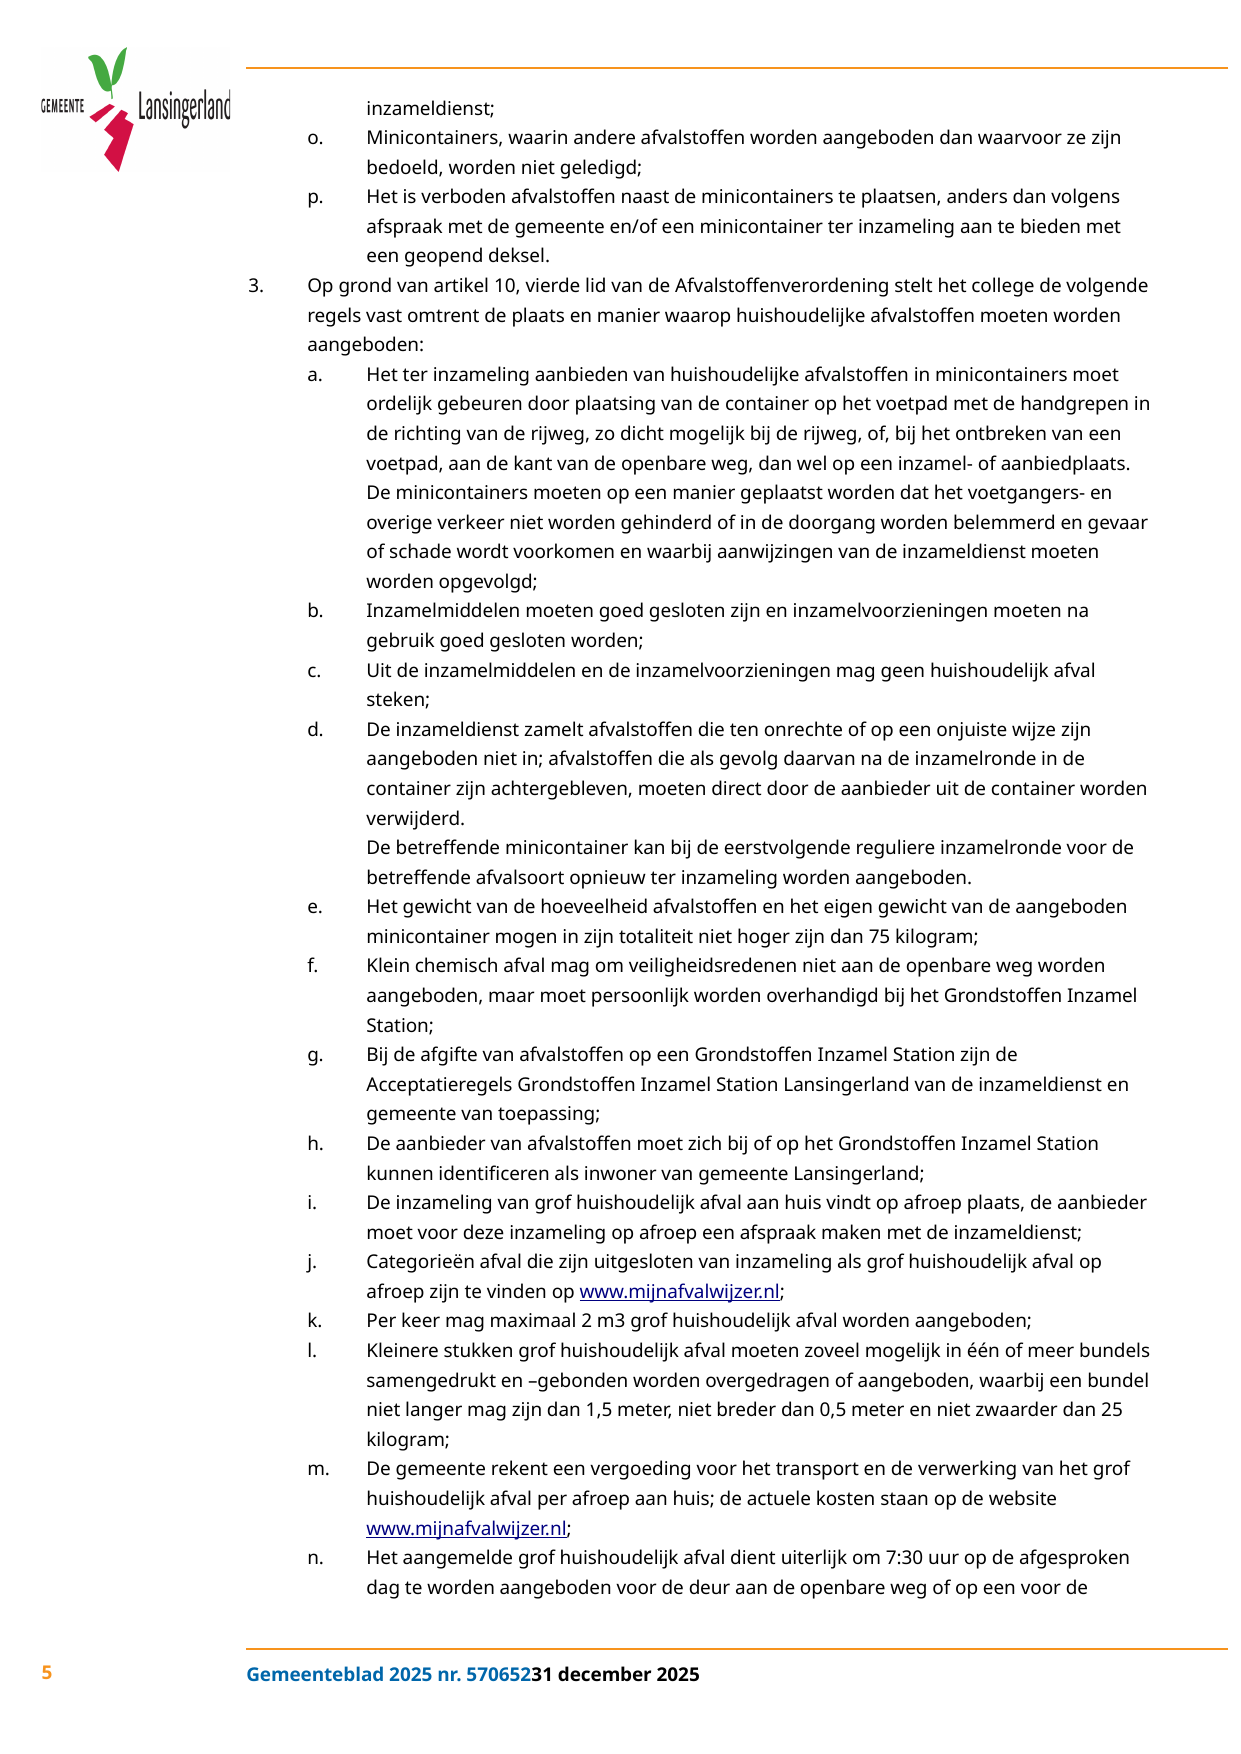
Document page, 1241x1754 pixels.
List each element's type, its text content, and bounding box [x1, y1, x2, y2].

list Het is verboden afvalstoffen naast de minicontainers te plaatsen, anders dan volgens afspraak met de gemeente en/of een minicontainer ter inzameling aan te bieden met een geopend deksel. [307, 183, 1152, 268]
list Bij de afgifte van afvalstoffen op een Grondstoffen Inzamel Station zijn de Acceptatieregels Grondstoffen Inzamel Station Lansingerland van de inzameldienst en gemeente van toepassing; [307, 1041, 1152, 1126]
list Het ter inzameling aanbieden van huishoudelijke afvalstoffen in minicontainers moet ordelijk gebeuren door plaatsing van de container op het voetpad met de handgrepen in de richting van de rijweg, zo dicht mogelijk bij de rijweg, of, bij het ontbreken van een voetpad, aan de kant van de openbare weg, dan wel op een inzamel- of aanbiedplaats. De minicontainers moeten op een manier geplaatst worden dat het voetgangers- en overige verkeer niet worden gehinderd of in de doorgang worden belemmerd en gevaar of schade wordt voorkomen en waarbij aanwijzingen van de inzameldienst moeten worden opgevolgd; [307, 361, 1152, 594]
list Het gewicht van de hoeveelheid afvalstoffen en het eigen gewicht van de aangeboden minicontainer mogen in zijn totaliteit niet hoger zijn dan 75 kilogram; [307, 893, 1152, 949]
list De gemeente rekent een vergoeding voor het transport en de verwerking van het grof huishoudelijk afval per afroep aan huis; de actuele kosten staan op de website www.mijnafvalwijzer.nl; [307, 1456, 1152, 1541]
list Uit de inzamelmiddelen en de inzamelvoorzieningen mag geen huishoudelijk afval steken; [307, 657, 1152, 712]
list Op grond van artikel 10, vierde lid van de Afvalstoffenverordening stelt het college de volgende regels vast omtrent de plaats en manier waarop huishoudelijke afvalstoffen moeten worden aangeboden: [248, 272, 1152, 357]
list Kleinere stukken grof huishoudelijk afval moeten zoveel mogelijk in één of meer bundels samengedrukt en –gebonden worden overgedragen of aangeboden, waarbij een bundel niet langer mag zijn dan 1,5 meter, niet breder dan 0,5 meter en niet zwaarder dan 25 kilogram; [307, 1337, 1152, 1452]
picture [41, 47, 231, 172]
list Minicontainers, waarin andere afvalstoffen worden aangeboden dan waarvoor ze zijn bedoeld, worden niet geledigd; [307, 124, 1152, 180]
list De aanbieder van afvalstoffen moet zich bij of op het Grondstoffen Inzamel Station kunnen identificeren als inwoner van gemeente Lansingerland; [307, 1130, 1152, 1186]
list inzameldienst; [307, 95, 1152, 121]
list Per keer mag maximaal 2 m3 grof huishoudelijk afval worden aangeboden; [307, 1308, 1152, 1333]
list De betreffende minicontainer kan bij de eerstvolgende reguliere inzamelronde voor de betreffende afvalsoort opnieuw ter inzameling worden aangeboden. [307, 834, 1152, 890]
list Het aangemelde grof huishoudelijk afval dient uiterlijk om 7:30 uur op de afgesproken dag te worden aangeboden voor de deur aan de openbare weg of op een voor de [307, 1544, 1152, 1600]
list Categorieën afval die zijn uitgesloten van inzameling als grof huishoudelijk afval op afroep zijn te vinden op www.mijnafvalwijzer.nl; [307, 1248, 1152, 1304]
list Klein chemisch afval mag om veiligheidsredenen niet aan de openbare weg worden aangeboden, maar moet persoonlijk worden overhandigd bij het Grondstoffen Inzamel Station; [307, 953, 1152, 1038]
list Inzamelmiddelen moeten goed gesloten zijn en inzamelvoorzieningen moeten na gebruik goed gesloten worden; [307, 598, 1152, 653]
list De inzameldienst zamelt afvalstoffen die ten onrechte of op een onjuiste wijze zijn aangeboden niet in; afvalstoffen die als gevolg daarvan na de inzamelronde in de container zijn achtergebleven, moeten direct door de aanbieder uit de container worden verwijderd. [307, 716, 1152, 831]
list De inzameling van grof huishoudelijk afval aan huis vindt op afroep plaats, de aanbieder moet voor deze inzameling op afroep een afspraak maken met de inzameldienst; [307, 1189, 1152, 1245]
